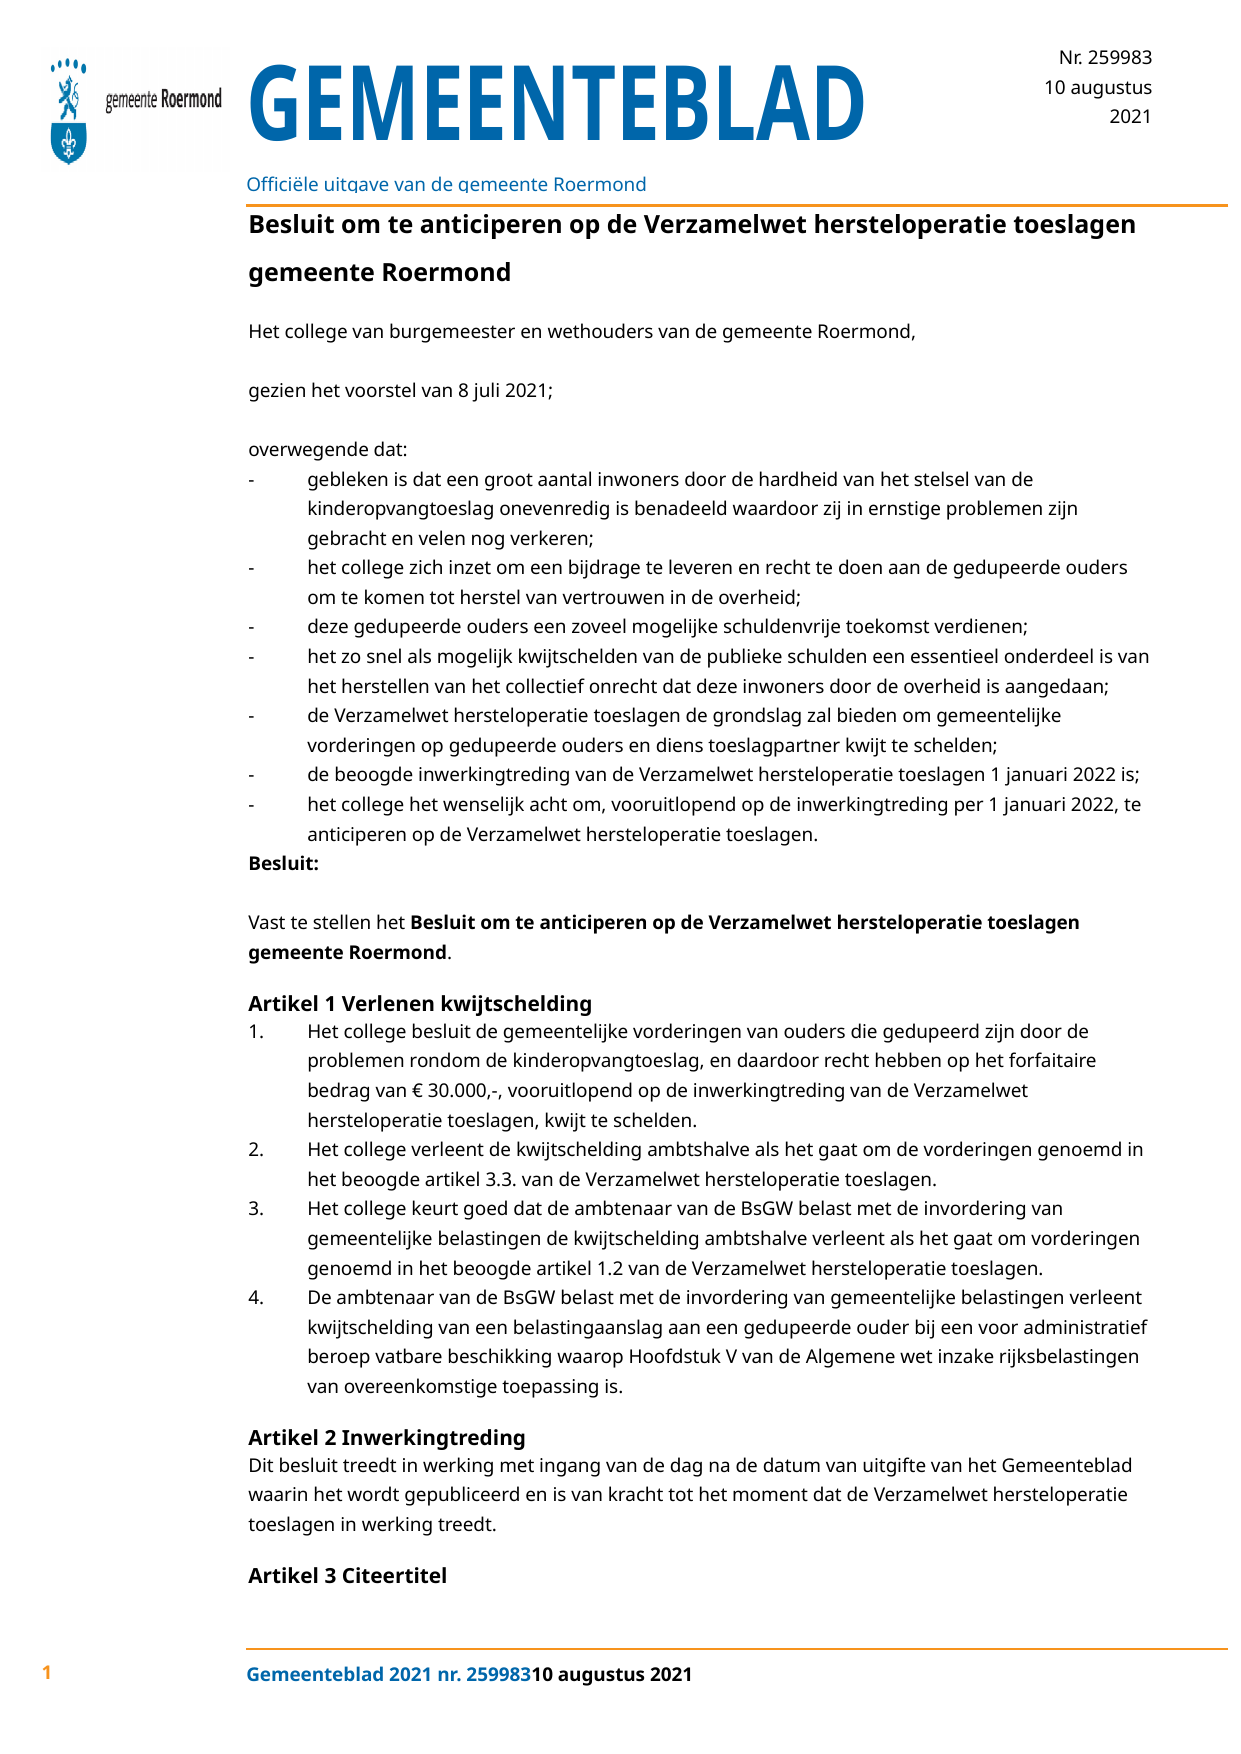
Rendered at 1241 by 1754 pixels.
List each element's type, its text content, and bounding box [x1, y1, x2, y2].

list Het college keurt goed dat de ambtenaar van de BsGW belast met de invordering van gemeentelijke belastingen de kwijtschelding ambtshalve verleent als het gaat om vorderingen genoemd in het beoogde artikel 1.2 van de Verzamelwet hersteloperatie toeslagen. [248, 1196, 1152, 1280]
text gezien het voorstel van 8 juli 2021; [248, 377, 1152, 403]
picture [41, 47, 231, 172]
list deze gedupeerde ouders een zoveel mogelijke schuldenvrije toekomst verdienen; [248, 614, 1152, 639]
list De ambtenaar van de BsGW belast met de invordering van gemeentelijke belastingen verleent kwijtschelding van een belastingaanslag aan een gedupeerde ouder bij een voor administratief beroep vatbare beschikking waarop Hoofdstuk V van de Algemene wet inzake rijksbelastingen van overeenkomstige toepassing is. [248, 1284, 1152, 1399]
list het college het wenselijk acht om, vooruitlopend op de inwerkingtreding per 1 januari 2022, te anticiperen op de Verzamelwet hersteloperatie toeslagen. [248, 791, 1152, 847]
list de Verzamelwet hersteloperatie toeslagen de grondslag zal bieden om gemeentelijke vorderingen op gedupeerde ouders en diens toeslagpartner kwijt te schelden; [248, 702, 1152, 758]
list het zo snel als mogelijk kwijtschelden van de publieke schulden een essentieel onderdeel is van het herstellen van het collectief onrecht dat deze inwoners door de overheid is aangedaan; [248, 643, 1152, 699]
list Het college besluit de gemeentelijke vorderingen van ouders die gedupeerd zijn door de problemen rondom de kinderopvangtoeslag, en daardoor recht hebben op het forfaitaire bedrag van € 30.000,-, vooruitlopend op de inwerkingtreding van de Verzamelwet hersteloperatie toeslagen, kwijt te schelden. [248, 1018, 1152, 1132]
text Dit besluit treedt in werking met ingang van de dag na de datum van uitgifte van het Gemeenteblad waarin het wordt gepubliceerd en is van kracht tot het moment dat de Verzamelwet hersteloperatie toeslagen in werking treedt. [248, 1452, 1152, 1537]
text Besluit om te anticiperen op de Verzamelwet hersteloperatie toeslagen gemeente Roermond [248, 207, 1152, 288]
text Artikel 2 Inwerkingtreding [248, 1423, 1152, 1452]
list het college zich inzet om een bijdrage te leveren en recht te doen aan de gedupeerde ouders om te komen tot herstel van vertrouwen in de overheid; [248, 554, 1152, 610]
list gebleken is dat een groot aantal inwoners door de hardheid van het stelsel van de kinderopvangtoeslag onevenredig is benadeeld waardoor zij in ernstige problemen zijn gebracht en velen nog verkeren; [248, 466, 1152, 551]
text Besluit: [248, 850, 1152, 876]
text Het college van burgemeester en wethouders van de gemeente Roermond, [248, 318, 1152, 344]
text Artikel 1 Verlenen kwijtschelding [248, 989, 1152, 1018]
list de beoogde inwerkingtreding van de Verzamelwet hersteloperatie toeslagen 1 januari 2022 is; [248, 762, 1152, 787]
text overwegende dat: [248, 436, 1152, 462]
text Vast te stellen het Besluit om te anticiperen op de Verzamelwet hersteloperatie toeslagen gemeente Roermond. [248, 909, 1152, 965]
text Artikel 3 Citeertitel [248, 1561, 1152, 1590]
list Het college verleent de kwijtschelding ambtshalve als het gaat om de vorderingen genoemd in het beoogde artikel 3.3. van de Verzamelwet hersteloperatie toeslagen. [248, 1136, 1152, 1192]
